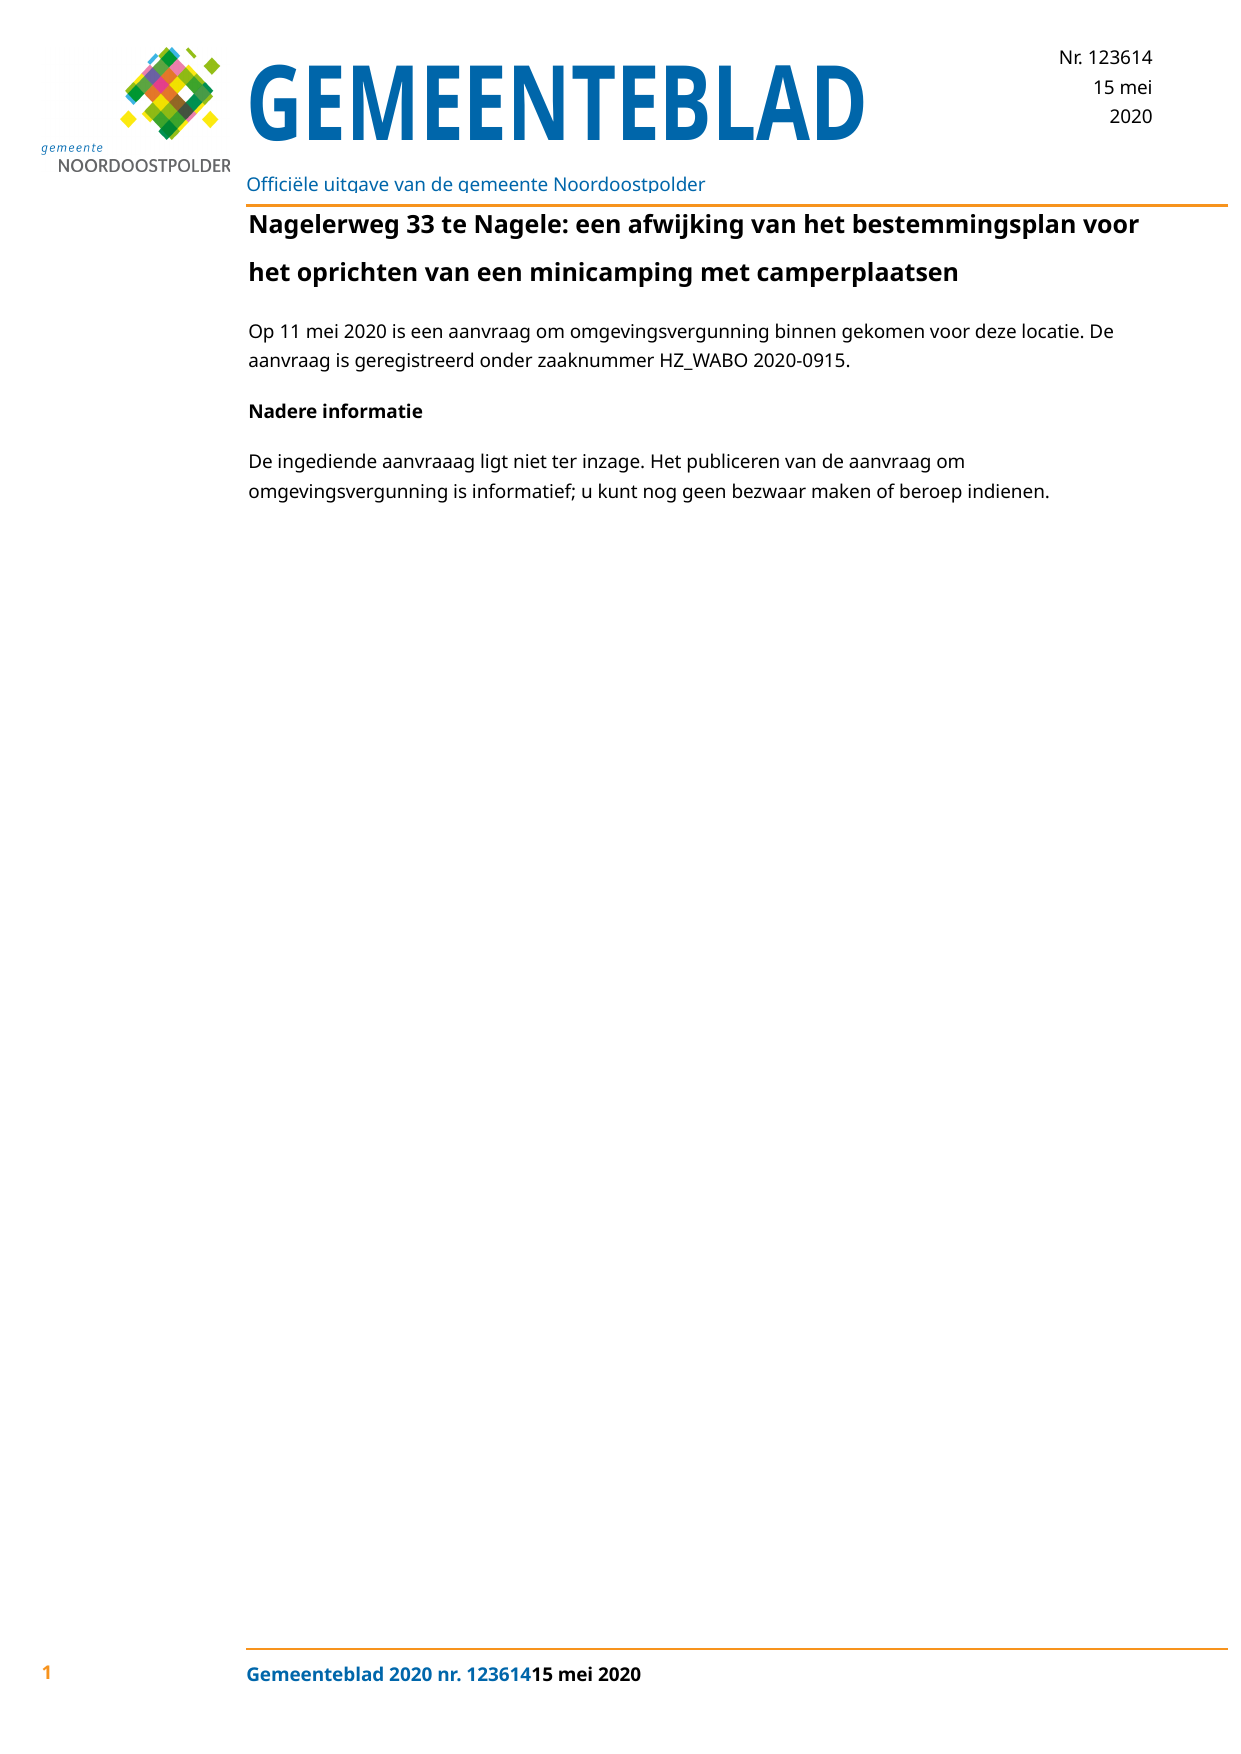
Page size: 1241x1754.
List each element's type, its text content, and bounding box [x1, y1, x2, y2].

text Op 11 mei 2020 is een aanvraag om omgevingsvergunning binnen gekomen voor deze locatie. De aanvraag is geregistreerd onder zaaknummer HZ_WABO 2020-0915. [248, 318, 1152, 373]
text De ingediende aanvraaag ligt niet ter inzage. Het publiceren van de aanvraag om omgevingsvergunning is informatief; u kunt nog geen bezwaar maken of beroep indienen. [248, 448, 1152, 504]
picture [41, 47, 231, 172]
text Nadere informatie [248, 398, 1152, 424]
text Nagelerweg 33 te Nagele: een afwijking van het bestemmingsplan voor het oprichten van een minicamping met camperplaatsen [248, 207, 1152, 288]
